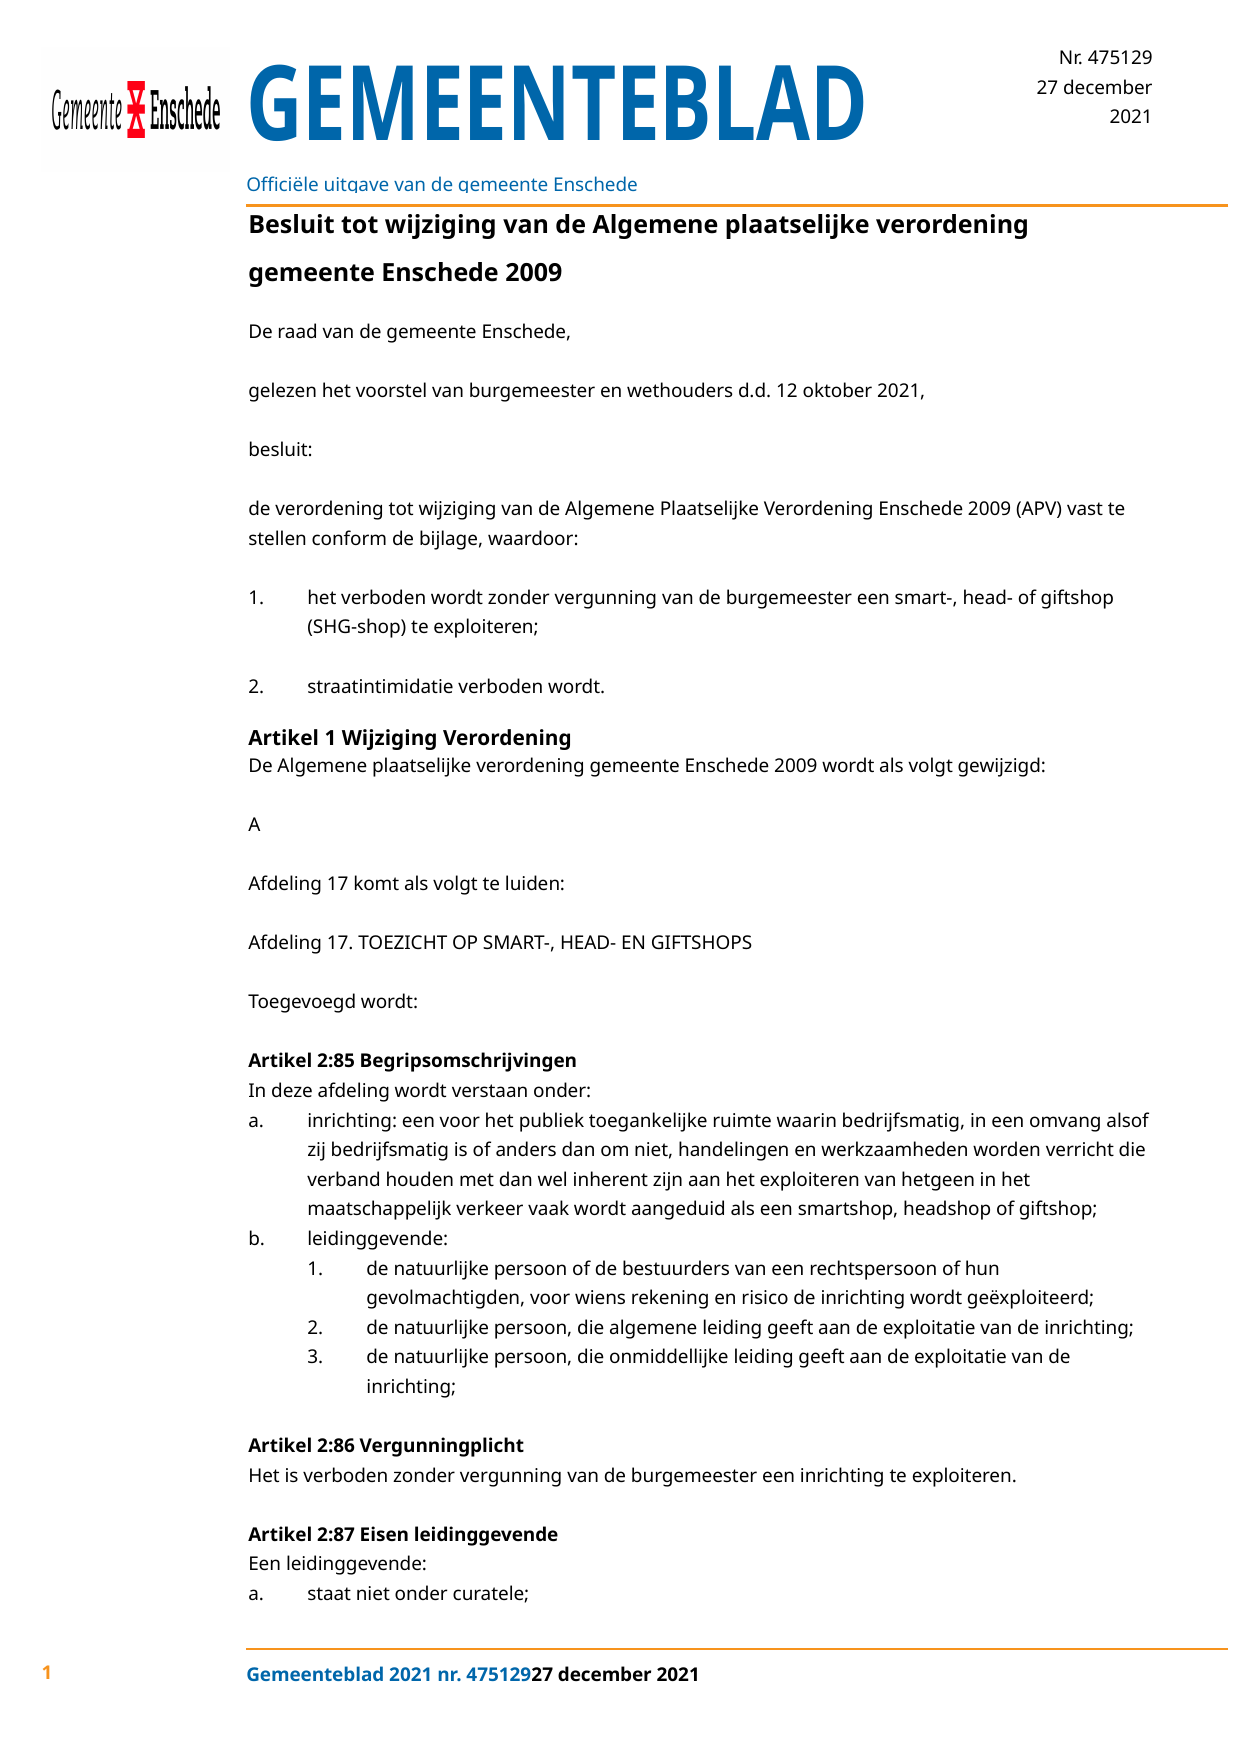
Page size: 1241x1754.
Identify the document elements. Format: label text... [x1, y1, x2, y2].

picture [41, 47, 231, 172]
text A [248, 811, 1152, 837]
text De raad van de gemeente Enschede, [248, 318, 1152, 344]
text Artikel 2:86 Vergunningplicht [248, 1432, 1152, 1458]
list de natuurlijke persoon, die onmiddellijke leiding geeft aan de exploitatie van de inrichting; [307, 1343, 1152, 1399]
list het verboden wordt zonder vergunning van de burgemeester een smart-, head- of giftshop (SHG-shop) te exploiteren; [248, 584, 1152, 639]
text Artikel 2:87 Eisen leidinggevende [248, 1521, 1152, 1547]
text Artikel 2:85 Begripsomschrijvingen [248, 1048, 1152, 1073]
text Het is verboden zonder vergunning van de burgemeester een inrichting te exploiteren. [248, 1462, 1152, 1487]
text de verordening tot wijziging van de Algemene Plaatselijke Verordening Enschede 2009 (APV) vast te stellen conform de bijlage, waardoor: [248, 495, 1152, 551]
list de natuurlijke persoon, die algemene leiding geeft aan de exploitatie van de inrichting; [307, 1314, 1152, 1339]
text Artikel 1 Wijziging Verordening [248, 723, 1152, 752]
list de natuurlijke persoon of de bestuurders van een rechtspersoon of hun gevolmachtigden, voor wiens rekening en risico de inrichting wordt geëxploiteerd; [307, 1255, 1152, 1310]
text Een leidinggevende: [248, 1551, 1152, 1576]
text Besluit tot wijziging van de Algemene plaatselijke verordening gemeente Enschede 2009 [248, 207, 1152, 288]
list leidinggevende: [248, 1225, 1152, 1251]
text besluit: [248, 436, 1152, 462]
list inrichting: een voor het publiek toegankelijke ruimte waarin bedrijfsmatig, in een omvang alsof zij bedrijfsmatig is of anders dan om niet, handelingen en werkzaamheden worden verricht die verband houden met dan wel inherent zijn aan het exploiteren van hetgeen in het maatschappelijk verkeer vaak wordt aangeduid als een smartshop, headshop of giftshop; [248, 1107, 1152, 1221]
text Afdeling 17. TOEZICHT OP SMART-, HEAD- EN GIFTSHOPS [248, 929, 1152, 955]
text Afdeling 17 komt als volgt te luiden: [248, 870, 1152, 896]
text Toegevoegd wordt: [248, 988, 1152, 1014]
text gelezen het voorstel van burgemeester en wethouders d.d. 12 oktober 2021, [248, 377, 1152, 403]
list straatintimidatie verboden wordt. [248, 673, 1152, 699]
list staat niet onder curatele; [248, 1580, 1152, 1606]
text De Algemene plaatselijke verordening gemeente Enschede 2009 wordt als volgt gewijzigd: [248, 752, 1152, 777]
text In deze afdeling wordt verstaan onder: [248, 1077, 1152, 1103]
